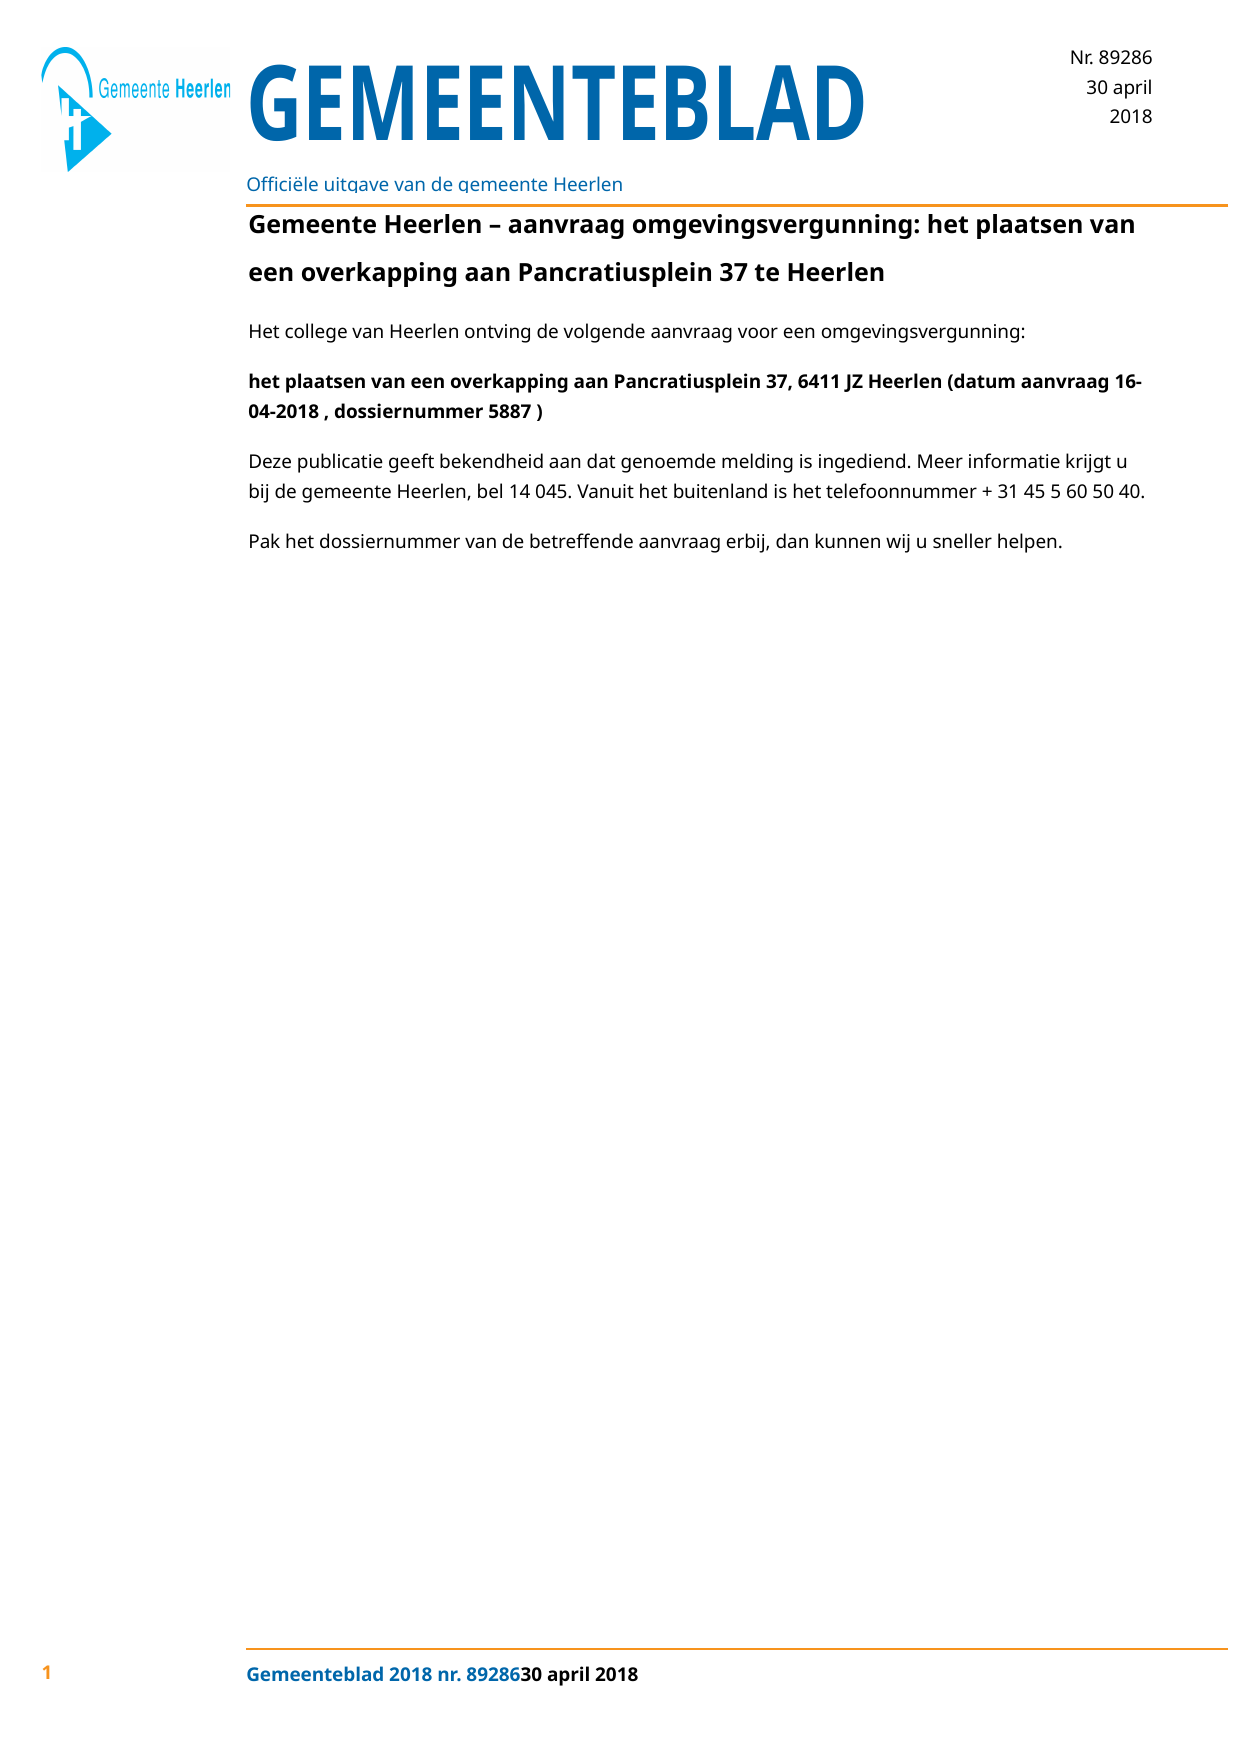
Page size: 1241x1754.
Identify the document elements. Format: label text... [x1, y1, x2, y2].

text Het college van Heerlen ontving de volgende aanvraag voor een omgevingsvergunning: [248, 318, 1152, 344]
text Gemeente Heerlen – aanvraag omgevingsvergunning: het plaatsen van een overkapping aan Pancratiusplein 37 te Heerlen [248, 207, 1152, 288]
picture [41, 47, 58, 70]
picture [41, 47, 231, 172]
text Deze publicatie geeft bekendheid aan dat genoemde melding is ingediend. Meer informatie krijgt u bij de gemeente Heerlen, bel 14 045. Vanuit het buitenland is het telefoonnummer + 31 45 5 60 50 40. [248, 448, 1152, 504]
text Pak het dossiernummer van de betreffende aanvraag erbij, dan kunnen wij u sneller helpen. [248, 528, 1152, 554]
text het plaatsen van een overkapping aan Pancratiusplein 37, 6411 JZ Heerlen (datum aanvraag 16-04-2018 , dossiernummer 5887 ) [248, 368, 1152, 424]
